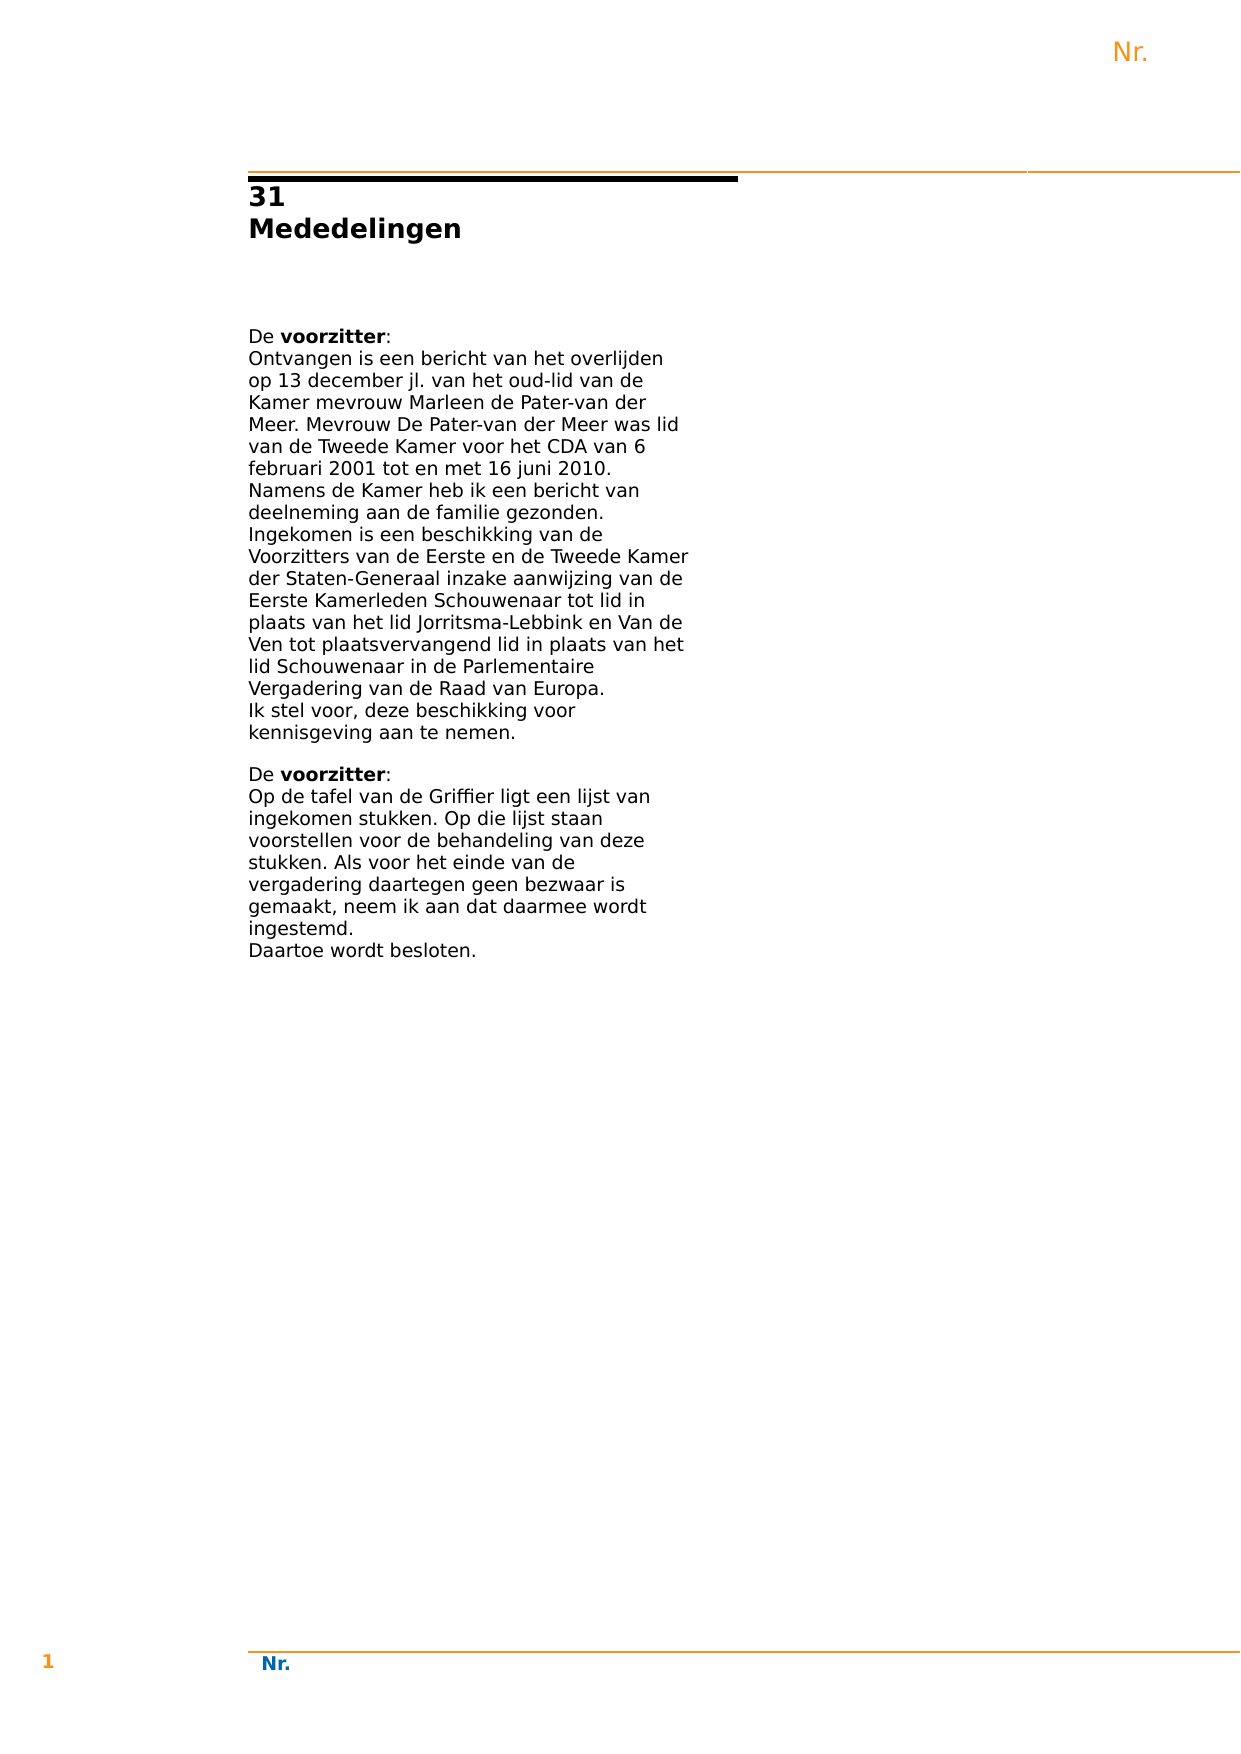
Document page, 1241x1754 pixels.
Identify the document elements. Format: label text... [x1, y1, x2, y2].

text Ingekomen is een beschikking van de Voorzitters van de Eerste en de Tweede Kamer der Staten-Generaal inzake aanwijzing van de Eerste Kamerleden Schouwenaar tot lid in plaats van het lid Jorritsma-Lebbink en Van de Ven tot plaatsvervangend lid in plaats van het lid Schouwenaar in de Parlementaire Vergadering van de Raad van Europa. [248, 524, 691, 700]
text De voorzitter: [248, 764, 691, 786]
text Ik stel voor, deze beschikking voor kennisgeving aan te nemen. [248, 700, 691, 744]
text Op de tafel van de Griffier ligt een lijst van ingekomen stukken. Op die lijst staan voorstellen voor de behandeling van deze stukken. Als voor het einde van de vergadering daartegen geen bezwaar is gemaakt, neem ik aan dat daarmee wordt ingestemd. [248, 786, 691, 940]
title 31 Mededelingen [248, 182, 691, 244]
text Ontvangen is een bericht van het overlijden op 13 december jl. van het oud-lid van de Kamer mevrouw Marleen de Pater-van der Meer. Mevrouw De Pater-van der Meer was lid van de Tweede Kamer voor het CDA van 6 februari 2001 tot en met 16 juni 2010. Namens de Kamer heb ik een bericht van deelneming aan de familie gezonden. [248, 348, 691, 524]
text Daartoe wordt besloten. [248, 940, 691, 962]
text De voorzitter: [248, 326, 691, 348]
